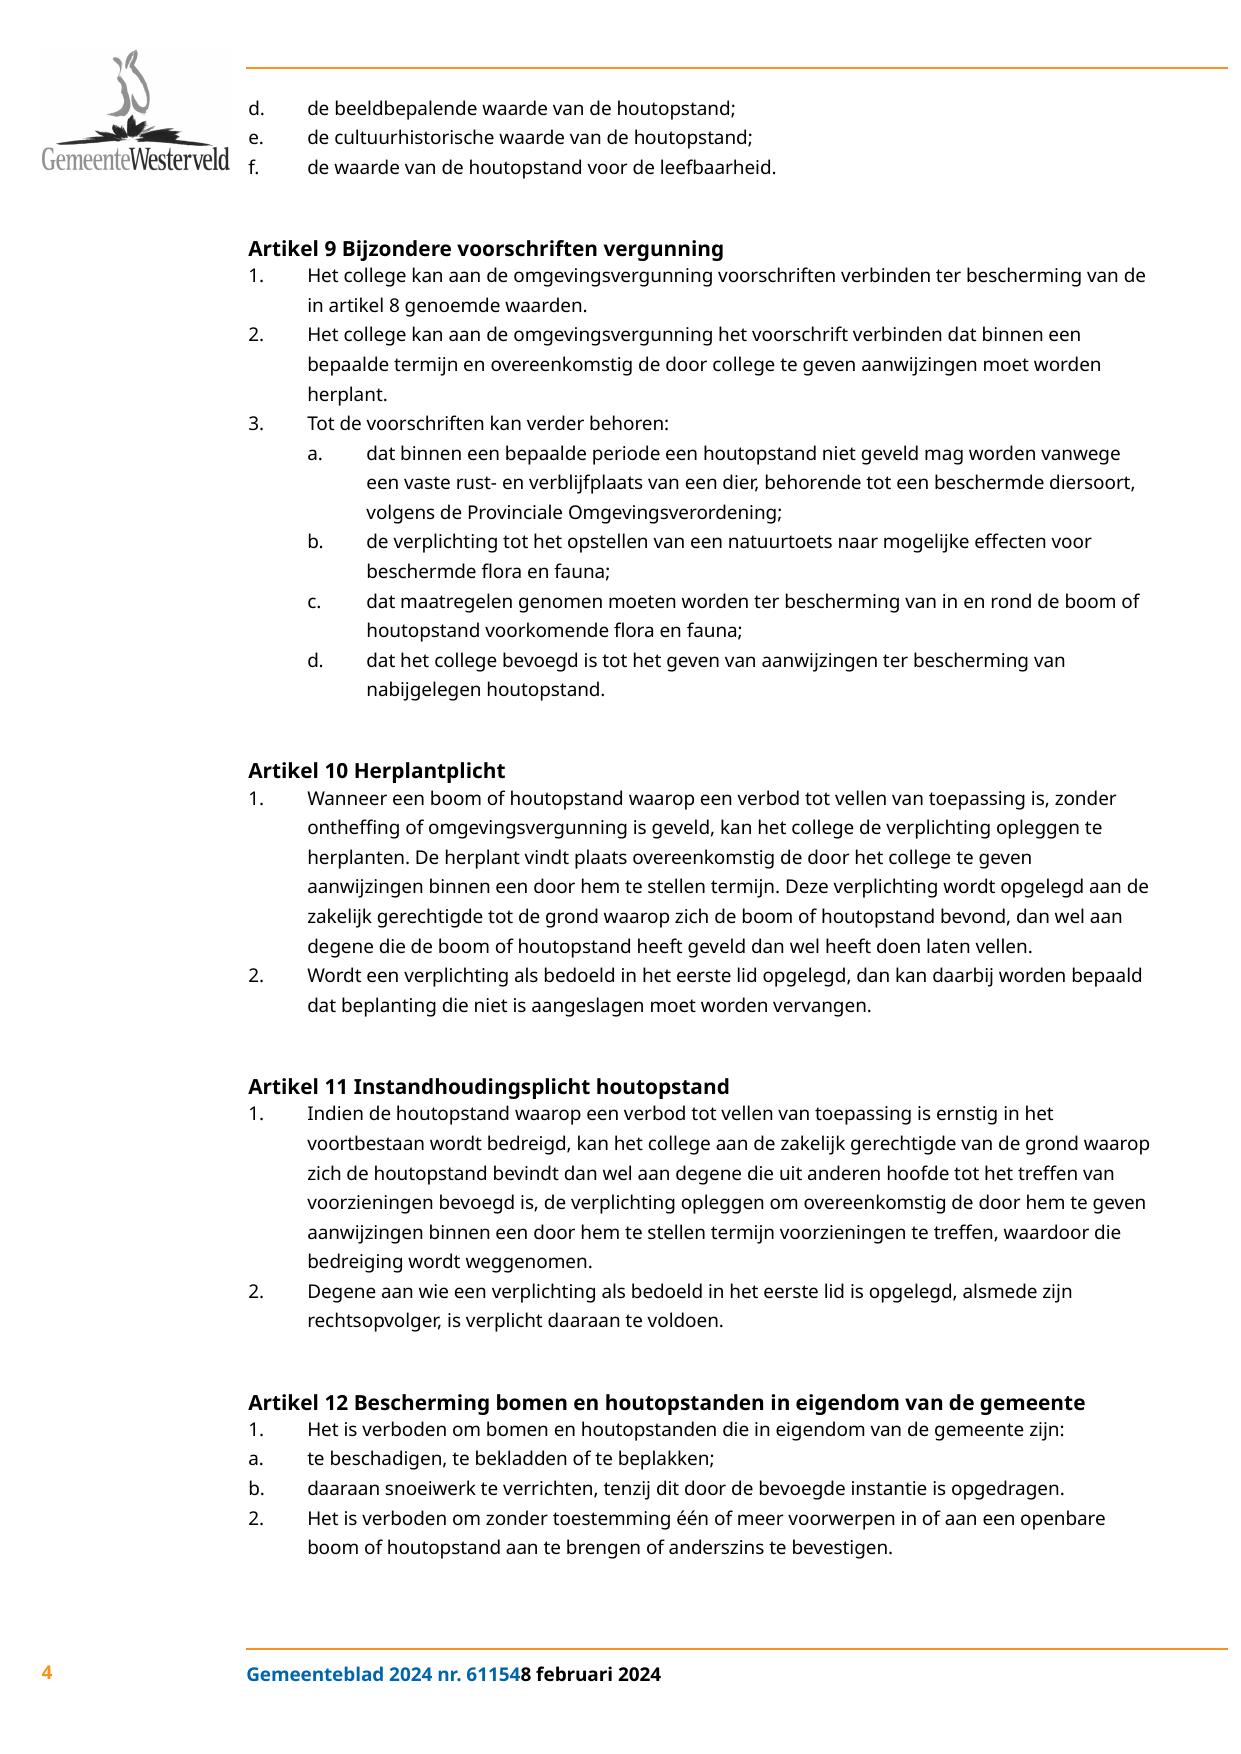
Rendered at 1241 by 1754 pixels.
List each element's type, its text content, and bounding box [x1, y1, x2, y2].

list de waarde van de houtopstand voor de leefbaarheid. [248, 154, 1152, 180]
list Tot de voorschriften kan verder behoren: [248, 410, 1152, 436]
list Het college kan aan de omgevingsvergunning het voorschrift verbinden dat binnen een bepaalde termijn en overeenkomstig de door college te geven aanwijzingen moet worden herplant. [248, 322, 1152, 406]
list Wordt een verplichting als bedoeld in het eerste lid opgelegd, dan kan daarbij worden bepaald dat beplanting die niet is aangeslagen moet worden vervangen. [248, 962, 1152, 1018]
text Artikel 10 Herplantplicht [248, 757, 1152, 785]
list Indien de houtopstand waarop een verbod tot vellen van toepassing is ernstig in het voortbestaan wordt bedreigd, kan het college aan de zakelijk gerechtigde van de grond waarop zich de houtopstand bevindt dan wel aan degene die uit anderen hoofde tot het treffen van voorzieningen bevoegd is, de verplichting opleggen om overeenkomstig de door hem te geven aanwijzingen binnen een door hem te stellen termijn voorzieningen te treffen, waardoor die bedreiging wordt weggenomen. [248, 1101, 1152, 1274]
list Wanneer een boom of houtopstand waarop een verbod tot vellen van toepassing is, zonder ontheffing of omgevingsvergunning is geveld, kan het college de verplichting opleggen te herplanten. De herplant vindt plaats overeenkomstig de door het college te geven aanwijzingen binnen een door hem te stellen termijn. Deze verplichting wordt opgelegd aan de zakelijk gerechtigde tot de grond waarop zich de boom of houtopstand bevond, dan wel aan degene die de boom of houtopstand heeft geveld dan wel heeft doen laten vellen. [248, 785, 1152, 959]
list daaraan snoeiwerk te verrichten, tenzij dit door de bevoegde instantie is opgedragen. [248, 1475, 1152, 1501]
picture [41, 47, 231, 172]
text Artikel 11 Instandhoudingsplicht houtopstand [248, 1072, 1152, 1101]
list Het is verboden om bomen en houtopstanden die in eigendom van de gemeente zijn: [248, 1416, 1152, 1442]
list de cultuurhistorische waarde van de houtopstand; [248, 124, 1152, 150]
list dat binnen een bepaalde periode een houtopstand niet geveld mag worden vanwege een vaste rust- en verblijfplaats van een dier, behorende tot een beschermde diersoort, volgens de Provinciale Omgevingsverordening; [307, 440, 1152, 525]
text Artikel 12 Bescherming bomen en houtopstanden in eigendom van de gemeente [248, 1388, 1152, 1416]
list de beeldbepalende waarde van de houtopstand; [248, 95, 1152, 121]
list Het is verboden om zonder toestemming één of meer voorwerpen in of aan een openbare boom of houtopstand aan te brengen of anderszins te bevestigen. [248, 1505, 1152, 1560]
list dat het college bevoegd is tot het geven van aanwijzingen ter bescherming van nabijgelegen houtopstand. [307, 647, 1152, 702]
list te beschadigen, te bekladden of te beplakken; [248, 1446, 1152, 1471]
list Het college kan aan de omgevingsvergunning voorschriften verbinden ter bescherming van de in artikel 8 genoemde waarden. [248, 262, 1152, 318]
text Artikel 9 Bijzondere voorschriften vergunning [248, 234, 1152, 262]
list Degene aan wie een verplichting als bedoeld in het eerste lid is opgelegd, alsmede zijn rechtsopvolger, is verplicht daaraan te voldoen. [248, 1278, 1152, 1333]
list dat maatregelen genomen moeten worden ter bescherming van in en rond de boom of houtopstand voorkomende flora en fauna; [307, 588, 1152, 643]
list de verplichting tot het opstellen van een natuurtoets naar mogelijke effecten voor beschermde flora en fauna; [307, 529, 1152, 584]
